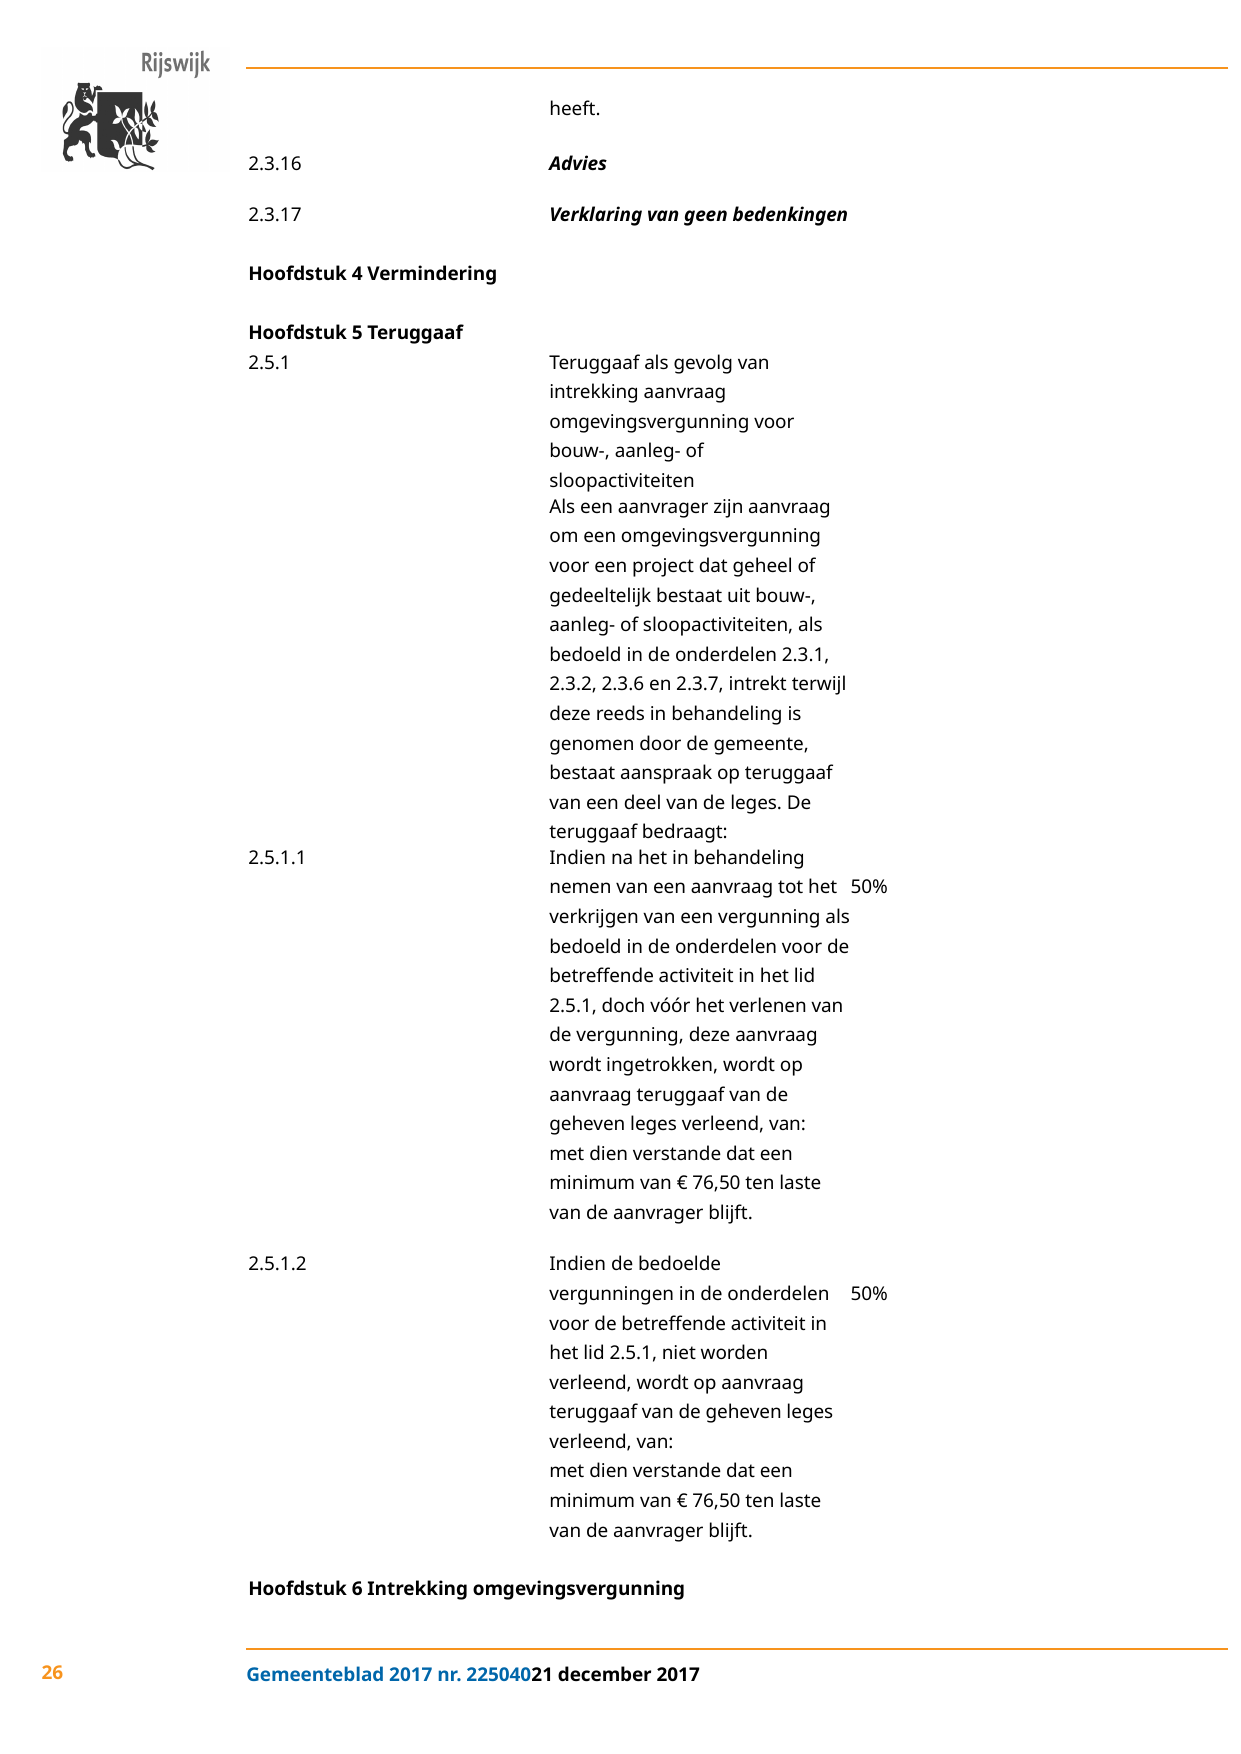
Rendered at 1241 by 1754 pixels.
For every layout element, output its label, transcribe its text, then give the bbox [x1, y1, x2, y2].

table_cell Advies [549, 150, 850, 176]
table_cell 2.3.17 [248, 202, 549, 227]
table_cell [850, 202, 1152, 227]
table_cell [549, 176, 850, 202]
table_cell Als een aanvrager zijn aanvraag om een omgevingsvergunning voor een project dat geheel of gedeeltelijk bestaat uit bouw-, aanleg- of sloopactiviteiten, als bedoeld in de onderdelen 2.3.1, 2.3.2, 2.3.6 en 2.3.7, intrekt terwijl deze reeds in behandeling is genomen door de gemeente, bestaat aanspraak op teruggaaf van een deel van de leges. De teruggaaf bedraagt: [549, 493, 850, 844]
table_cell [850, 95, 1152, 150]
table_cell [850, 1225, 1152, 1251]
picture [41, 47, 231, 172]
table_cell [850, 493, 1152, 844]
table_cell 2.5.1.2 [248, 1251, 549, 1543]
table_cell Verklaring van geen bedenkingen [549, 202, 850, 227]
table_header [850, 349, 1152, 493]
table_cell [248, 493, 549, 844]
table_cell 2.3.16 [248, 150, 549, 176]
table_cell [850, 150, 1152, 176]
table_cell 50% [850, 844, 1152, 1225]
table_cell [248, 176, 549, 202]
table_header 2.5.1 [248, 349, 549, 493]
table_cell 50% [850, 1251, 1152, 1543]
table_cell Indien de bedoelde vergunningen in de onderdelen voor de betreffende activiteit in het lid 2.5.1, niet worden verleend, wordt op aanvraag teruggaaf van de geheven leges verleend, van: met dien verstande dat een minimum van € 76,50 ten laste van de aanvrager blijft. [549, 1251, 850, 1543]
table_header Teruggaaf als gevolg van intrekking aanvraag omgevingsvergunning voor bouw-, aanleg- of sloopactiviteiten [549, 349, 850, 493]
table_cell [248, 1225, 549, 1251]
table_cell [248, 95, 549, 150]
table_cell [850, 176, 1152, 202]
text Hoofdstuk 6 Intrekking omgevingsvergunning [248, 1575, 1152, 1601]
text Hoofdstuk 4 Vermindering [248, 260, 1152, 286]
table_cell 2.5.1.1 [248, 844, 549, 1225]
text Hoofdstuk 5 Teruggaaf [248, 319, 1152, 345]
table_cell heeft. [549, 95, 850, 150]
table_cell Indien na het in behandeling nemen van een aanvraag tot het verkrijgen van een vergunning als bedoeld in de onderdelen voor de betreffende activiteit in het lid 2.5.1, doch vóór het verlenen van de vergunning, deze aanvraag wordt ingetrokken, wordt op aanvraag teruggaaf van de geheven leges verleend, van: met dien verstande dat een minimum van € 76,50 ten laste van de aanvrager blijft. [549, 844, 850, 1225]
table_cell [549, 1225, 850, 1251]
